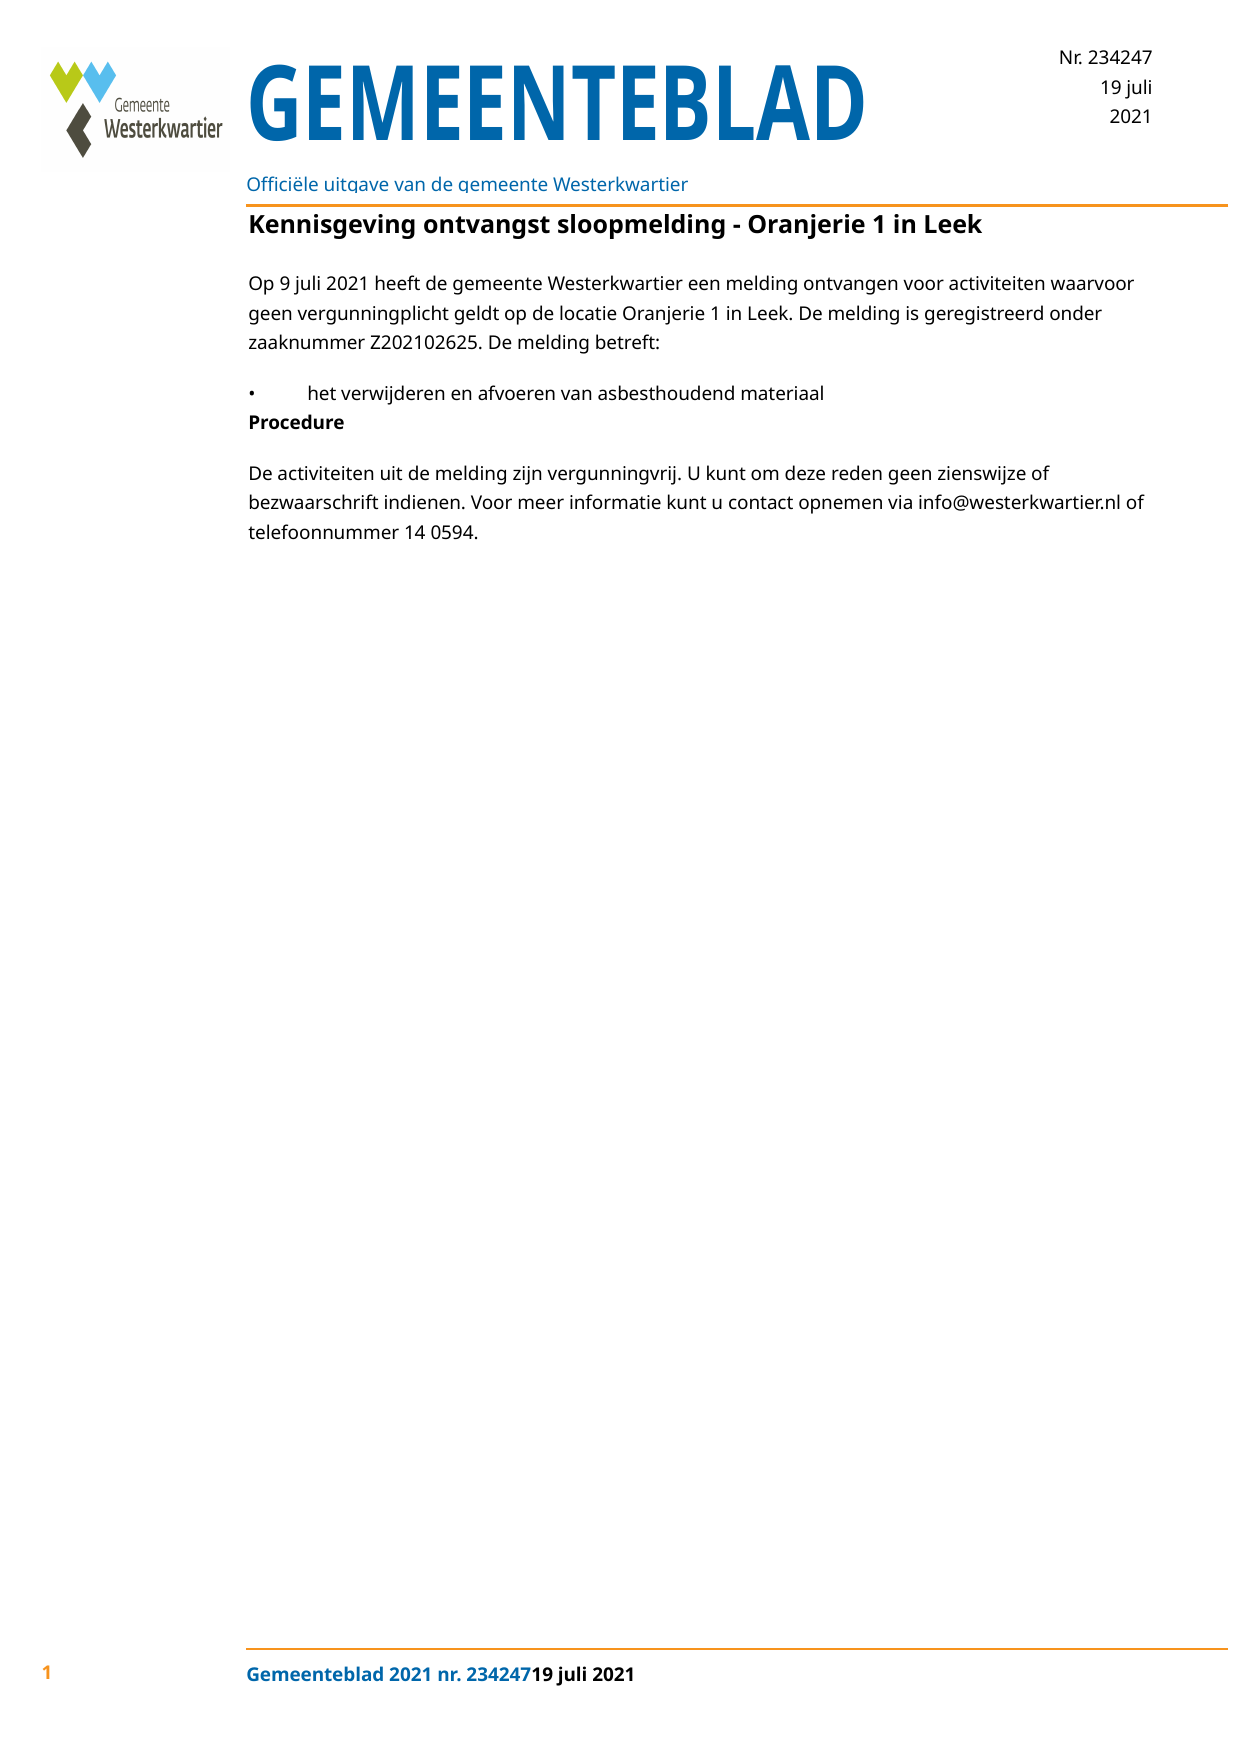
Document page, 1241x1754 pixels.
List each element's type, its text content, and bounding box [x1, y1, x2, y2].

text Kennisgeving ontvangst sloopmelding - Oranjerie 1 in Leek [248, 207, 1152, 241]
picture [41, 47, 231, 172]
text Op 9 juli 2021 heeft de gemeente Westerkwartier een melding ontvangen voor activiteiten waarvoor geen vergunningplicht geldt op de locatie Oranjerie 1 in Leek. De melding is geregistreerd onder zaaknummer Z202102625. De melding betreft: [248, 270, 1152, 355]
text Procedure [248, 409, 1152, 435]
list het verwijderen en afvoeren van asbesthoudend materiaal [248, 380, 1152, 406]
text De activiteiten uit de melding zijn vergunningvrij. U kunt om deze reden geen zienswijze of bezwaarschrift indienen. Voor meer informatie kunt u contact opnemen via info@westerkwartier.nl of telefoonnummer 14 0594. [248, 460, 1152, 545]
